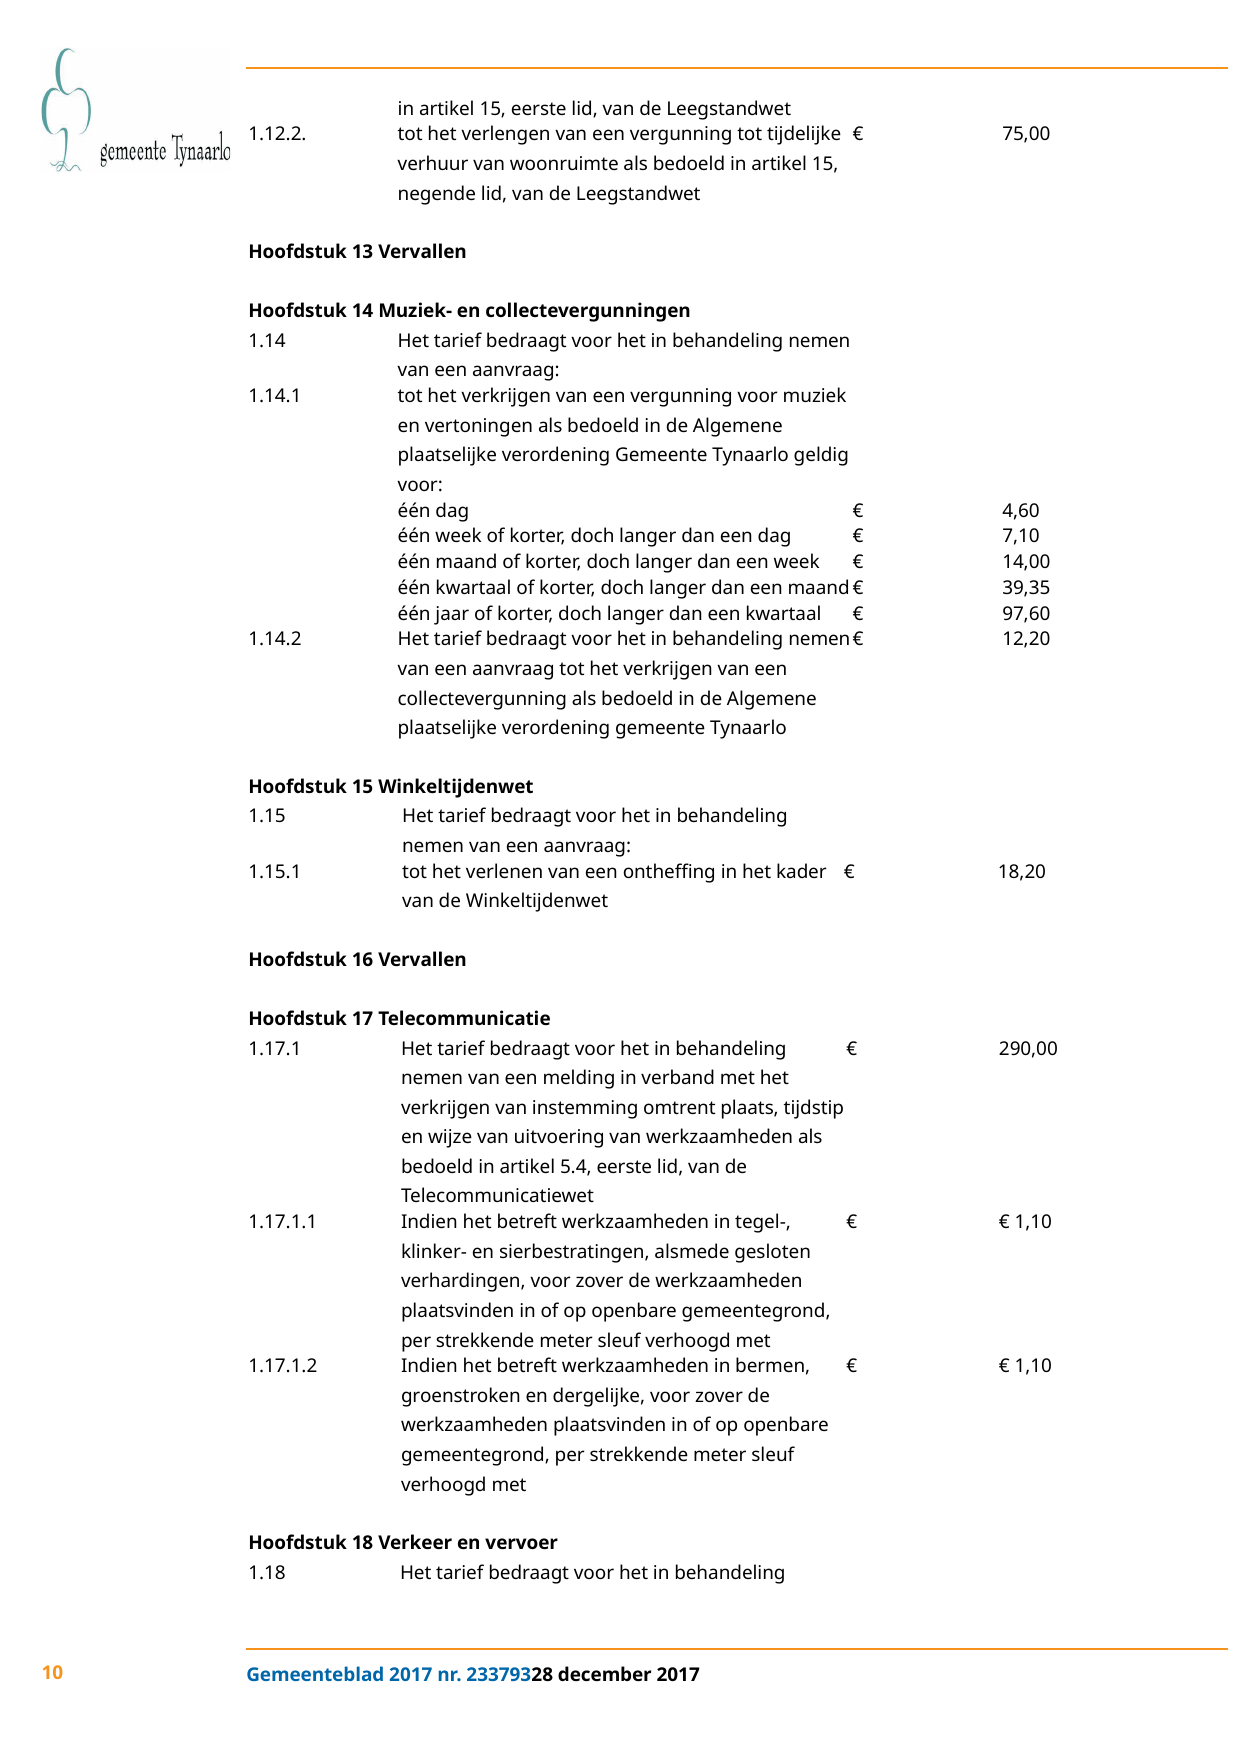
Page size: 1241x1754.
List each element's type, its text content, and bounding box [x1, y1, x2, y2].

table_header 1.17.1 [248, 1035, 401, 1208]
table_header Het tarief bedraagt voor het in behandeling [400, 1559, 848, 1585]
table_cell 1.15.1 [248, 858, 402, 913]
table_cell tot het verlenen van een ontheffing in het kader van de Winkeltijdenwet [402, 858, 844, 913]
table_cell [248, 574, 397, 600]
table_cell € [844, 858, 998, 913]
table_header [848, 1559, 1000, 1585]
table_cell € 1,10 [999, 1353, 1152, 1497]
text Hoofdstuk 16 Vervallen [248, 946, 1152, 972]
table_cell [248, 548, 397, 574]
table_header 1.15 [248, 803, 402, 858]
table_cell Het tarief bedraagt voor het in behandeling nemen van een aanvraag tot het verkrijgen van een collectevergunning als bedoeld in de Algemene plaatselijke verordening gemeente Tynaarlo [398, 626, 852, 740]
table_cell 18,20 [998, 858, 1152, 913]
text Hoofdstuk 17 Telecommunicatie [248, 1005, 1152, 1031]
table_header € [846, 1035, 999, 1208]
table_cell Indien het betreft werkzaamheden in tegel-, klinker- en sierbestratingen, alsmede gesloten verhardingen, voor zover de werkzaamheden plaatsvinden in of op openbare gemeentegrond, per strekkende meter sleuf verhoogd met [401, 1209, 846, 1352]
table_header [1002, 327, 1152, 382]
table_cell € [846, 1209, 999, 1352]
table_header 290,00 [999, 1035, 1152, 1208]
table_cell 4,60 [1002, 497, 1152, 523]
table_cell € [853, 574, 1002, 600]
table_cell 1.14.1 [248, 383, 397, 497]
table_header [844, 803, 998, 858]
table_cell [248, 600, 397, 626]
table_cell in artikel 15, eerste lid, van de Leegstandwet [398, 95, 852, 121]
table_cell [1002, 95, 1152, 121]
text Hoofdstuk 18 Verkeer en vervoer [248, 1529, 1152, 1555]
table_cell tot het verlengen van een vergunning tot tijdelijke verhuur van woonruimte als bedoeld in artikel 15, negende lid, van de Leegstandwet [398, 121, 852, 205]
table_cell één dag [398, 497, 852, 523]
table_cell [853, 95, 1002, 121]
table_header Het tarief bedraagt voor het in behandeling nemen van een aanvraag: [402, 803, 844, 858]
table_cell 1.17.1.2 [248, 1353, 401, 1497]
table_header 1.14 [248, 327, 397, 382]
table_cell Indien het betreft werkzaamheden in bermen, groenstroken en dergelijke, voor zover de werkzaamheden plaatsvinden in of op openbare gemeentegrond, per strekkende meter sleuf verhoogd met [401, 1353, 846, 1497]
table_cell 75,00 [1002, 121, 1152, 205]
table_header [1000, 1559, 1152, 1585]
table_cell 7,10 [1002, 523, 1152, 548]
table_cell € [853, 523, 1002, 548]
table_cell 1.12.2. [248, 121, 397, 205]
table_cell [248, 523, 397, 548]
table_header [853, 327, 1002, 382]
table_cell één maand of korter, doch langer dan een week [398, 548, 852, 574]
table_cell € [846, 1353, 999, 1497]
table_cell 1.14.2 [248, 626, 397, 740]
table_cell € [853, 626, 1002, 740]
table_cell € [853, 497, 1002, 523]
table_cell één kwartaal of korter, doch langer dan een maand [398, 574, 852, 600]
table_cell [1002, 383, 1152, 497]
table_header Het tarief bedraagt voor het in behandeling nemen van een aanvraag: [398, 327, 852, 382]
text Hoofdstuk 13 Vervallen [248, 238, 1152, 264]
table_cell 39,35 [1002, 574, 1152, 600]
table_cell één week of korter, doch langer dan een dag [398, 523, 852, 548]
table_cell € [853, 600, 1002, 626]
text Hoofdstuk 14 Muziek- en collectevergunningen [248, 297, 1152, 323]
table_cell [248, 497, 397, 523]
text Hoofdstuk 15 Winkeltijdenwet [248, 773, 1152, 798]
table_cell [853, 383, 1002, 497]
table_cell 14,00 [1002, 548, 1152, 574]
table_cell € [853, 548, 1002, 574]
table_cell 12,20 [1002, 626, 1152, 740]
table_cell 1.17.1.1 [248, 1209, 401, 1352]
table_cell 97,60 [1002, 600, 1152, 626]
table_cell tot het verkrijgen van een vergunning voor muziek en vertoningen als bedoeld in de Algemene plaatselijke verordening Gemeente Tynaarlo geldig voor: [398, 383, 852, 497]
table_cell één jaar of korter, doch langer dan een kwartaal [398, 600, 852, 626]
table_header Het tarief bedraagt voor het in behandeling nemen van een melding in verband met het verkrijgen van instemming omtrent plaats, tijdstip en wijze van uitvoering van werkzaamheden als bedoeld in artikel 5.4, eerste lid, van de Telecommunicatiewet [401, 1035, 846, 1208]
table_cell € 1,10 [999, 1209, 1152, 1352]
table_cell € [853, 121, 1002, 205]
picture [41, 47, 231, 172]
table_header [998, 803, 1152, 858]
table_header 1.18 [248, 1559, 400, 1585]
table_cell [248, 95, 397, 121]
